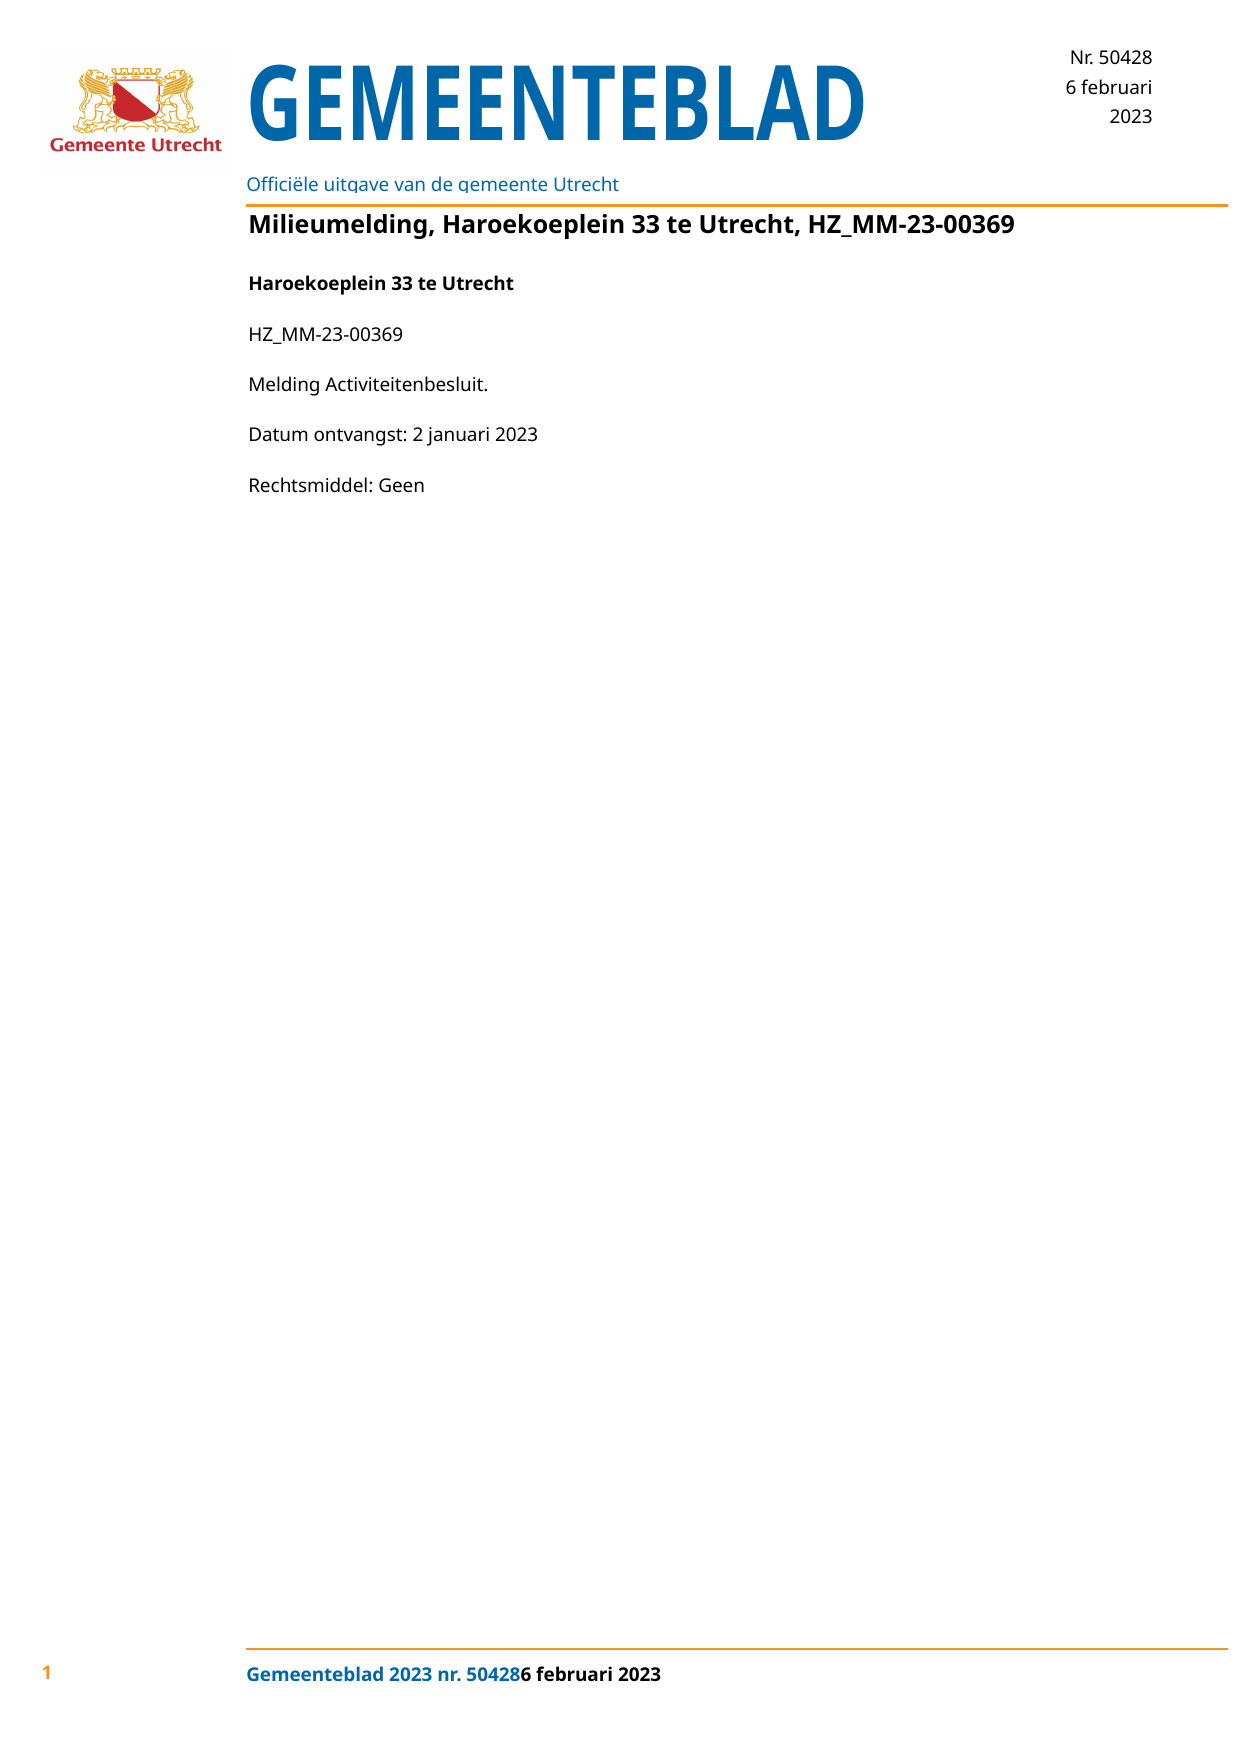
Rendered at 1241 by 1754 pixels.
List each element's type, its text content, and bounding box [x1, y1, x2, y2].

text Haroekoeplein 33 te Utrecht [248, 270, 1152, 296]
text Rechtsmiddel: Geen [248, 472, 1152, 498]
text Milieumelding, Haroekoeplein 33 te Utrecht, HZ_MM-23-00369 [248, 207, 1152, 241]
text Melding Activiteitenbesluit. [248, 371, 1152, 397]
picture [41, 47, 231, 172]
text Datum ontvangst: 2 januari 2023 [248, 422, 1152, 447]
text HZ_MM-23-00369 [248, 321, 1152, 346]
